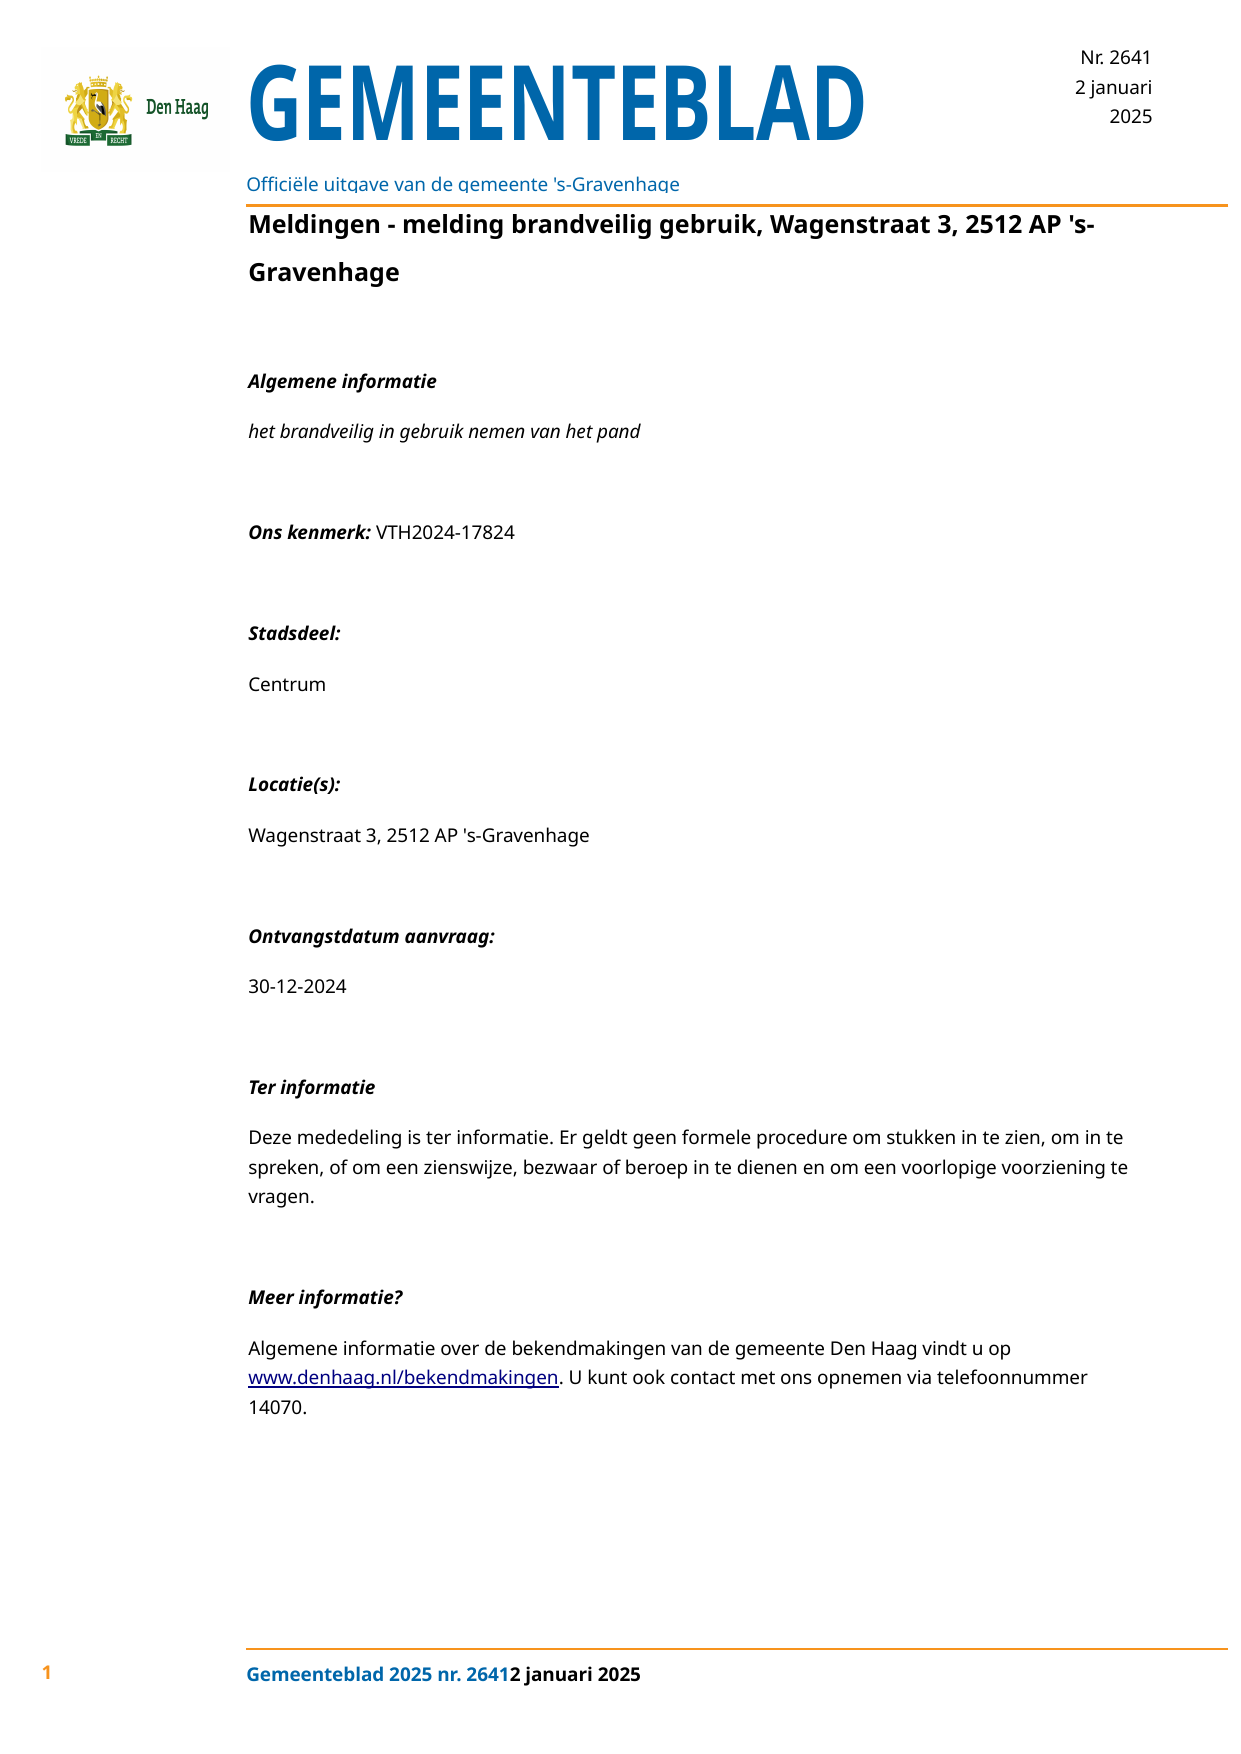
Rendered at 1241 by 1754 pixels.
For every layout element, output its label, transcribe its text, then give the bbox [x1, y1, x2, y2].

text Deze mededeling is ter informatie. Er geldt geen formele procedure om stukken in te zien, om in te spreken, of om een zienswijze, bezwaar of beroep in te dienen en om een voorlopige voorziening te vragen. [248, 1124, 1152, 1209]
text het brandveilig in gebruik nemen van het pand [248, 419, 1152, 444]
text Algemene informatie over de bekendmakingen van de gemeente Den Haag vindt u op www.denhaag.nl/bekendmakingen. U kunt ook contact met ons opnemen via telefoonnummer 14070. [248, 1335, 1152, 1420]
picture [41, 47, 231, 172]
text Ontvangstdatum aanvraag: [248, 923, 1152, 949]
text Stadsdeel: [248, 620, 1152, 646]
text Meer informatie? [248, 1284, 1152, 1310]
text 30-12-2024 [248, 973, 1152, 999]
text Wagenstraat 3, 2512 AP 's-Gravenhage [248, 822, 1152, 848]
text Centrum [248, 671, 1152, 697]
text Meldingen - melding brandveilig gebruik, Wagenstraat 3, 2512 AP 's-Gravenhage [248, 207, 1152, 288]
text Algemene informatie [248, 368, 1152, 394]
text Ons kenmerk: VTH2024-17824 [248, 519, 1152, 545]
text Ter informatie [248, 1074, 1152, 1100]
text Locatie(s): [248, 772, 1152, 797]
